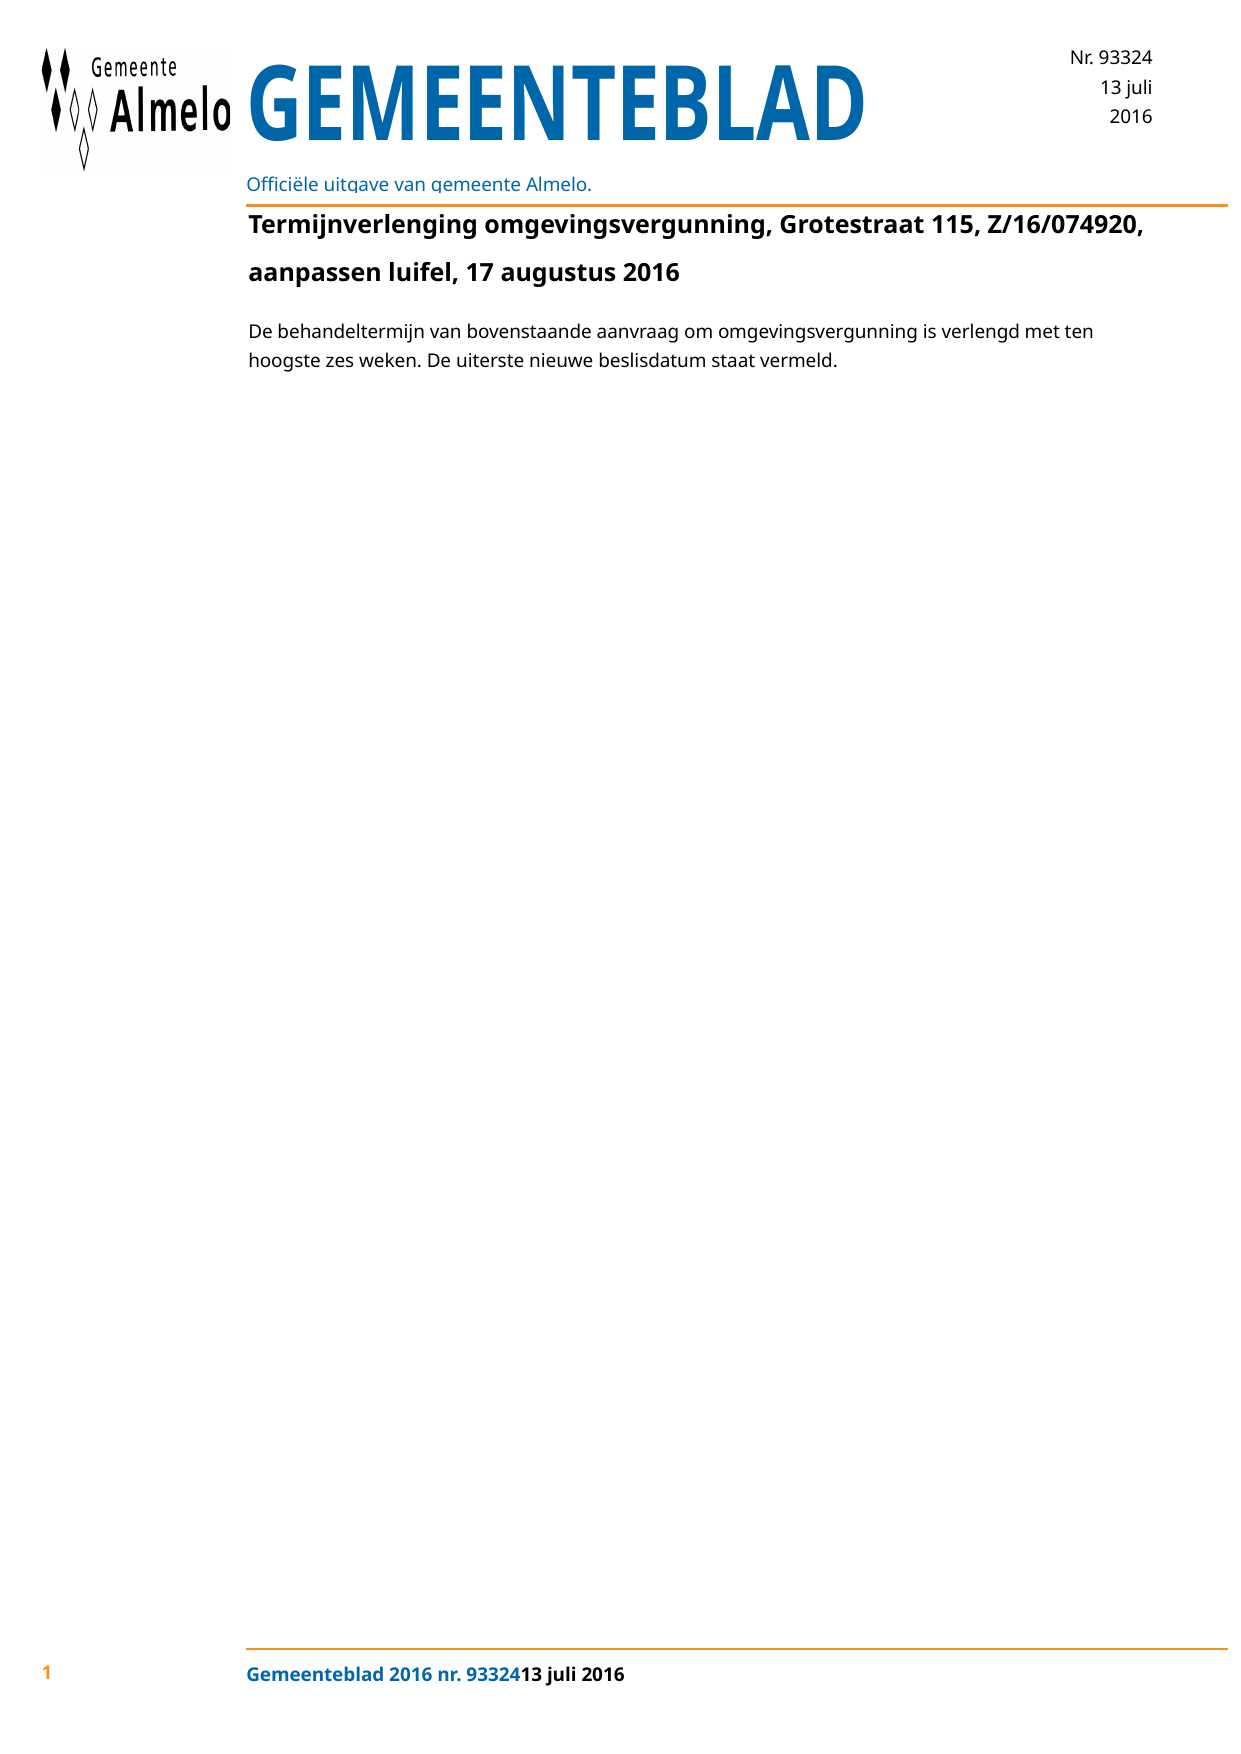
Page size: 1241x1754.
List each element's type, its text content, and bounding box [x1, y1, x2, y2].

text Termijnverlenging omgevingsvergunning, Grotestraat 115, Z/16/074920, aanpassen luifel, 17 augustus 2016 [248, 207, 1152, 288]
picture [41, 47, 231, 172]
text De behandeltermijn van bovenstaande aanvraag om omgevingsvergunning is verlengd met ten hoogste zes weken. De uiterste nieuwe beslisdatum staat vermeld. [248, 318, 1152, 373]
